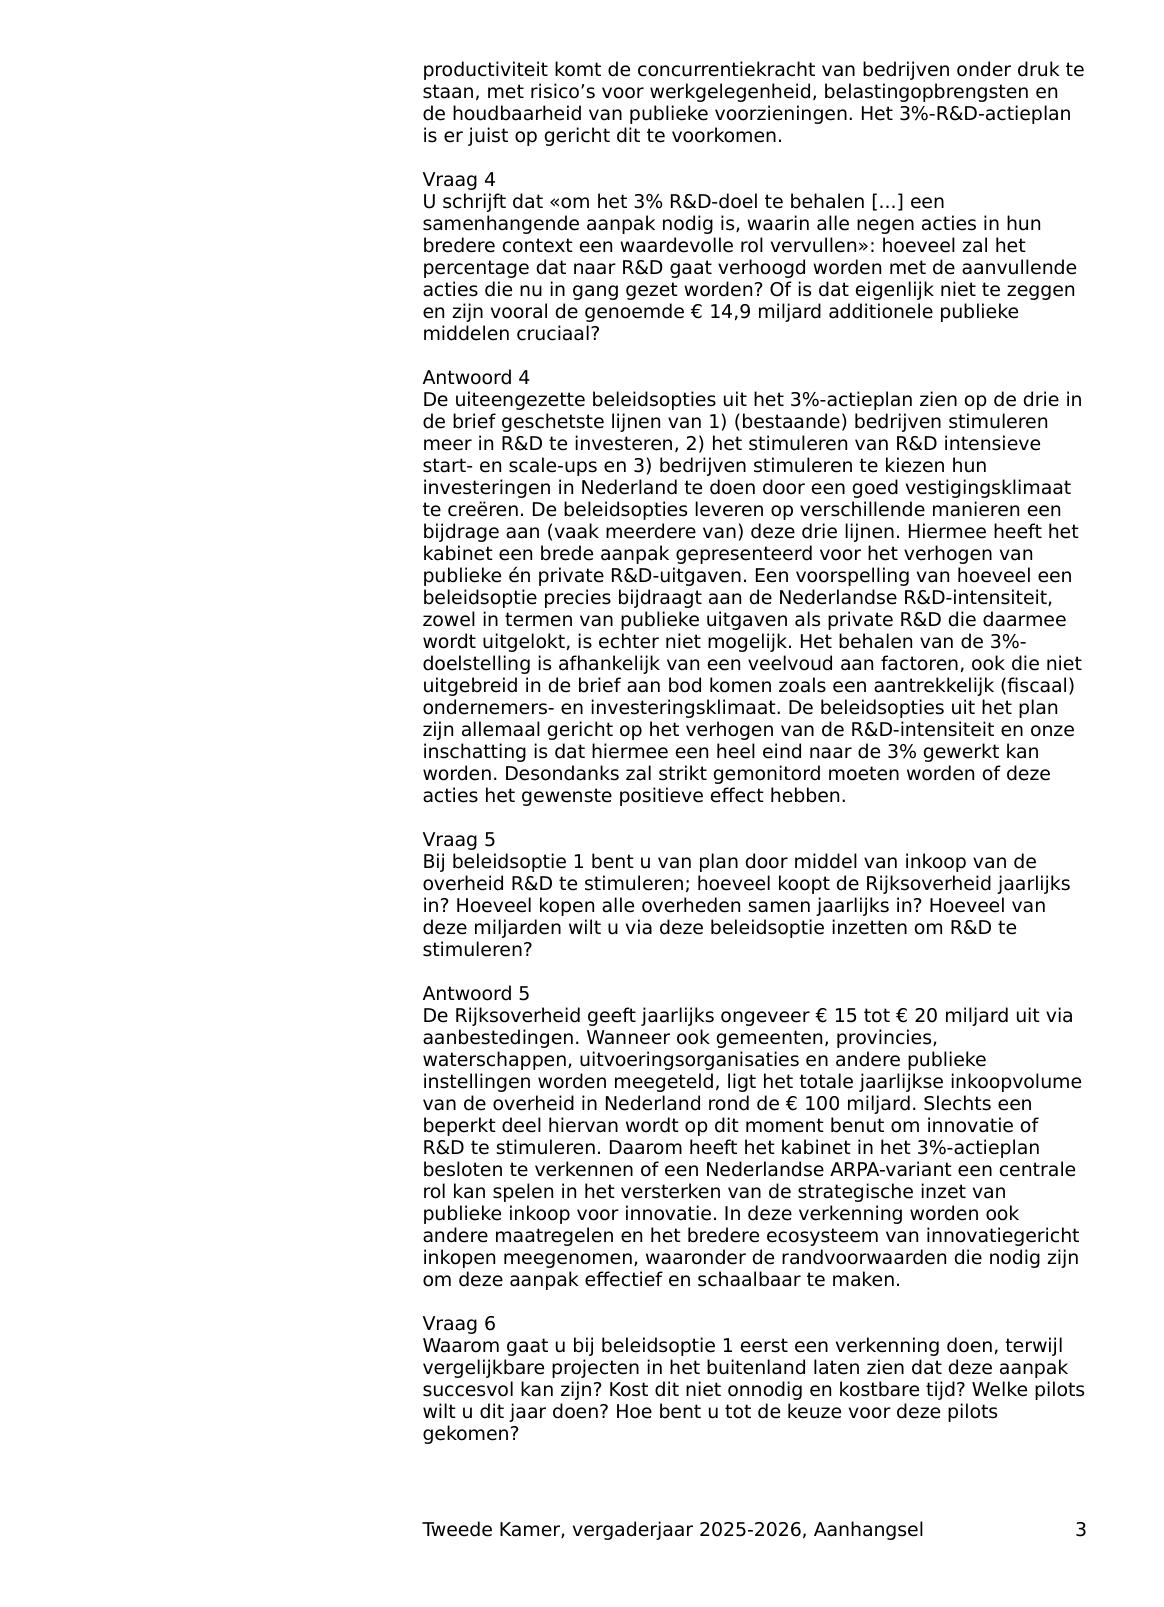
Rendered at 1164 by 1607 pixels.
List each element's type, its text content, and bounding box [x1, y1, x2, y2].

text Vraag 6 [422, 1313, 1087, 1335]
text De uiteengezette beleidsopties uit het 3%-actieplan zien op de drie in de brief geschetste lijnen van 1) (bestaande) bedrijven stimuleren meer in R&D te investeren, 2) het stimuleren van R&D intensieve start- en scale-ups en 3) bedrijven stimuleren te kiezen hun investeringen in Nederland te doen door een goed vestigingsklimaat te creëren. De beleidsopties leveren op verschillende manieren een bijdrage aan (vaak meerdere van) deze drie lijnen. Hiermee heeft het kabinet een brede aanpak gepresenteerd voor het verhogen van publieke én private R&D-uitgaven. Een voorspelling van hoeveel een beleidsoptie precies bijdraagt aan de Nederlandse R&D-intensiteit, zowel in termen van publieke uitgaven als private R&D die daarmee wordt uitgelokt, is echter niet mogelijk. Het behalen van de 3%-doelstelling is afhankelijk van een veelvoud aan factoren, ook die niet uitgebreid in de brief aan bod komen zoals een aantrekkelijk (fiscaal) ondernemers- en investeringsklimaat. De beleidsopties uit het plan zijn allemaal gericht op het verhogen van de R&D-intensiteit en onze inschatting is dat hiermee een heel eind naar de 3% gewerkt kan worden. Desondanks zal strikt gemonitord moeten worden of deze acties het gewenste positieve effect hebben. [422, 389, 1087, 807]
text Vraag 4 [422, 169, 1087, 191]
text Antwoord 4 [422, 367, 1087, 389]
text U schrijft dat «om het 3% R&D-doel te behalen [...] een samenhangende aanpak nodig is, waarin alle negen acties in hun bredere context een waardevolle rol vervullen»: hoeveel zal het percentage dat naar R&D gaat verhoogd worden met de aanvullende acties die nu in gang gezet worden? Of is dat eigenlijk niet te zeggen en zijn vooral de genoemde € 14,9 miljard additionele publieke middelen cruciaal? [422, 191, 1087, 345]
text productiviteit komt de concurrentiekracht van bedrijven onder druk te staan, met risico’s voor werkgelegenheid, belastingopbrengsten en de houdbaarheid van publieke voorzieningen. Het 3%-R&D-actieplan is er juist op gericht dit te voorkomen. [422, 59, 1087, 147]
text Antwoord 5 [422, 983, 1087, 1005]
text Bij beleidsoptie 1 bent u van plan door middel van inkoop van de overheid R&D te stimuleren; hoeveel koopt de Rijksoverheid jaarlijks in? Hoeveel kopen alle overheden samen jaarlijks in? Hoeveel van deze miljarden wilt u via deze beleidsoptie inzetten om R&D te stimuleren? [422, 851, 1087, 961]
text Vraag 5 [422, 829, 1087, 851]
text Waarom gaat u bij beleidsoptie 1 eerst een verkenning doen, terwijl vergelijkbare projecten in het buitenland laten zien dat deze aanpak succesvol kan zijn? Kost dit niet onnodig en kostbare tijd? Welke pilots wilt u dit jaar doen? Hoe bent u tot de keuze voor deze pilots gekomen? [422, 1335, 1087, 1445]
text De Rijksoverheid geeft jaarlijks ongeveer € 15 tot € 20 miljard uit via aanbestedingen. Wanneer ook gemeenten, provincies, waterschappen, uitvoeringsorganisaties en andere publieke instellingen worden meegeteld, ligt het totale jaarlijkse inkoopvolume van de overheid in Nederland rond de € 100 miljard. Slechts een beperkt deel hiervan wordt op dit moment benut om innovatie of R&D te stimuleren. Daarom heeft het kabinet in het 3%-actieplan besloten te verkennen of een Nederlandse ARPA-variant een centrale rol kan spelen in het versterken van de strategische inzet van publieke inkoop voor innovatie. In deze verkenning worden ook andere maatregelen en het bredere ecosysteem van innovatiegericht inkopen meegenomen, waaronder de randvoorwaarden die nodig zijn om deze aanpak effectief en schaalbaar te maken. [422, 1005, 1087, 1291]
